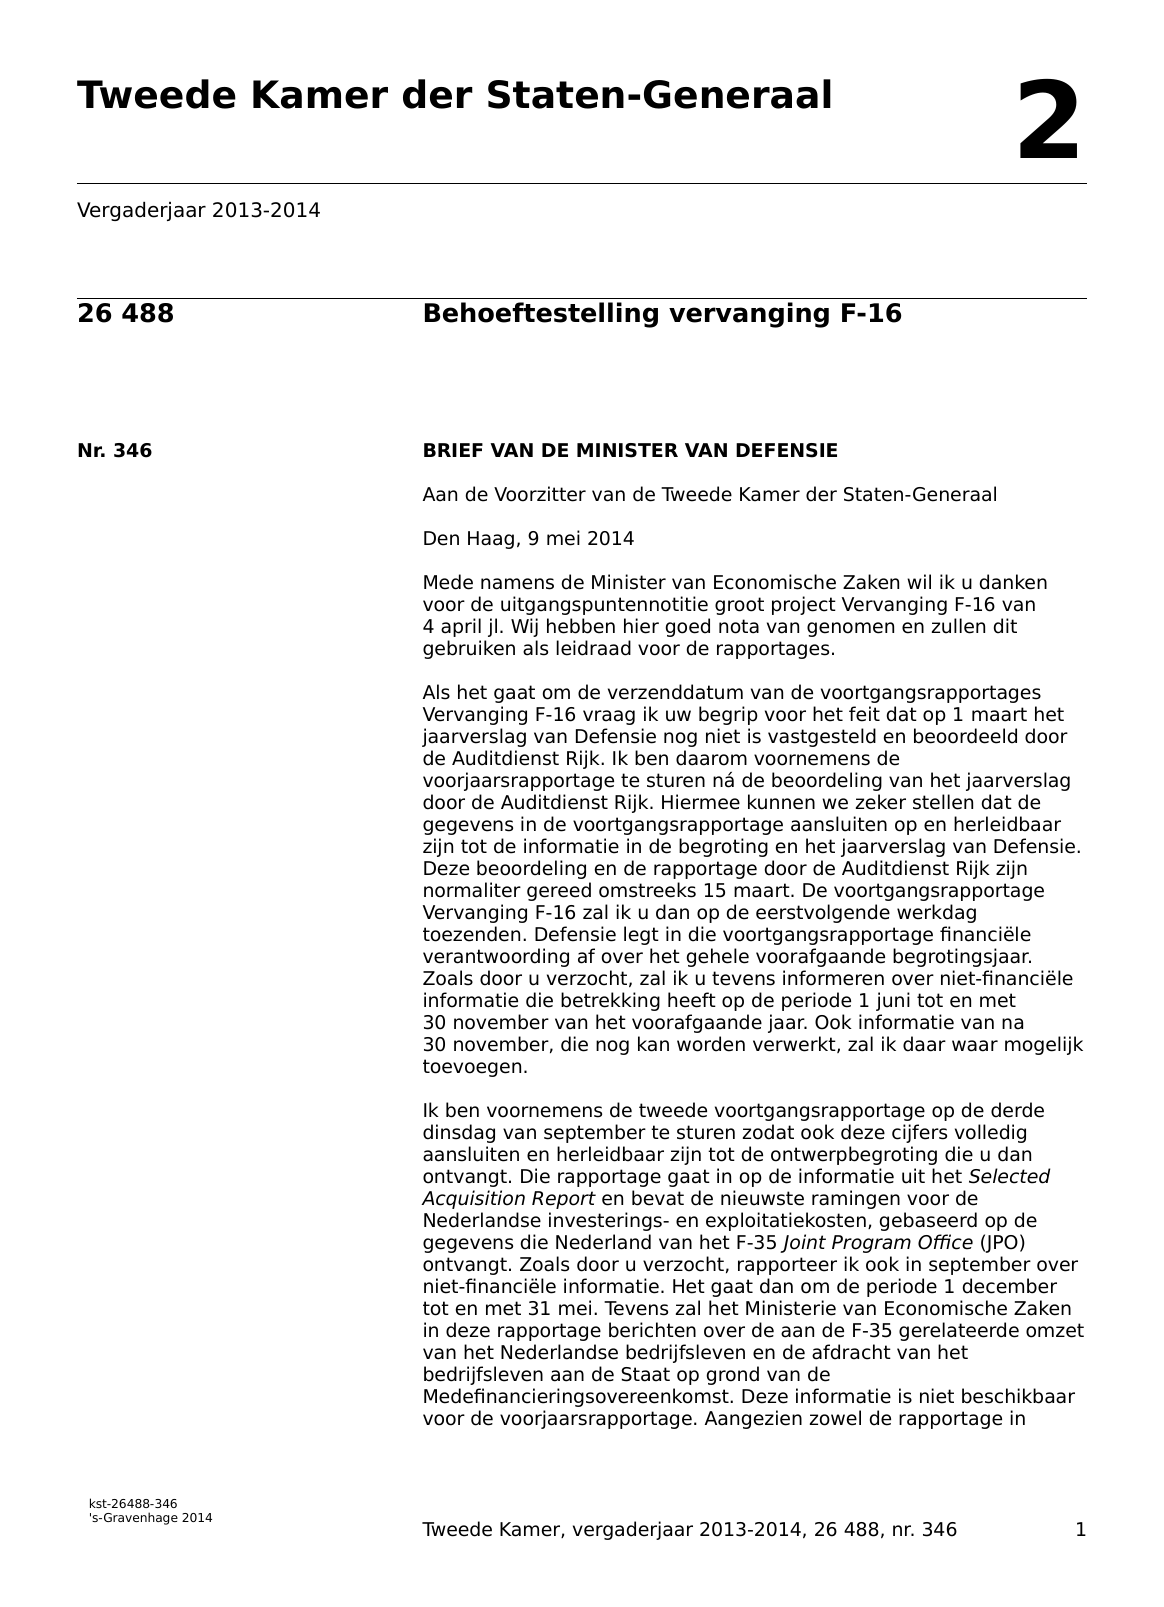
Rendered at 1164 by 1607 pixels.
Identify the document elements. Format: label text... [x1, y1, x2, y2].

text Aan de Voorzitter van de Tweede Kamer der Staten-Generaal [422, 484, 1087, 506]
text Als het gaat om de verzenddatum van de voortgangsrapportages Vervanging F-16 vraag ik uw begrip voor het feit dat op 1 maart het jaarverslag van Defensie nog niet is vastgesteld en beoordeeld door de Auditdienst Rijk. Ik ben daarom voornemens de voorjaarsrapportage te sturen ná de beoordeling van het jaarverslag door de Auditdienst Rijk. Hiermee kunnen we zeker stellen dat de gegevens in de voortgangsrapportage aansluiten op en herleidbaar zijn tot de informatie in de begroting en het jaarverslag van Defensie. Deze beoordeling en de rapportage door de Auditdienst Rijk zijn normaliter gereed omstreeks 15 maart. De voortgangsrapportage Vervanging F-16 zal ik u dan op de eerstvolgende werkdag toezenden. Defensie legt in die voortgangsrapportage financiële verantwoording af over het gehele voorafgaande begrotingsjaar. Zoals door u verzocht, zal ik u tevens informeren over niet-financiële informatie die betrekking heeft op de periode 1 juni tot en met 30 november van het voorafgaande jaar. Ook informatie van na 30 november, die nog kan worden verwerkt, zal ik daar waar mogelijk toevoegen. [422, 682, 1087, 1078]
table_cell Vergaderjaar 2013-2014 [77, 184, 1087, 298]
text kst-26488-346 [88, 1497, 323, 1511]
table_header 2 [886, 59, 1087, 183]
text Ik ben voornemens de tweede voortgangsrapportage op de derde dinsdag van september te sturen zodat ook deze cijfers volledig aansluiten en herleidbaar zijn tot de ontwerpbegroting die u dan ontvangt. Die rapportage gaat in op de informatie uit het Selected Acquisition Report en bevat de nieuwste ramingen voor de Nederlandse investerings- en exploitatiekosten, gebaseerd op de gegevens die Nederland van het F-35 Joint Program Office (JPO) ontvangt. Zoals door u verzocht, rapporteer ik ook in september over niet-financiële informatie. Het gaat dan om de periode 1 december tot en met 31 mei. Tevens zal het Ministerie van Economische Zaken in deze rapportage berichten over de aan de F-35 gerelateerde omzet van het Nederlandse bedrijfsleven en de afdracht van het bedrijfsleven aan de Staat op grond van de Medefinancieringsovereenkomst. Deze informatie is niet beschikbaar voor de voorjaarsrapportage. Aangezien zowel de rapportage in [422, 1100, 1087, 1430]
subtitle Nr. 346 BRIEF VAN DE MINISTER VAN DEFENSIE [77, 440, 1087, 462]
text Den Haag, 9 mei 2014 [422, 528, 1087, 550]
text Mede namens de Minister van Economische Zaken wil ik u danken voor de uitgangspuntennotitie groot project Vervanging F-16 van 4 april jl. Wij hebben hier goed nota van genomen en zullen dit gebruiken als leidraad voor de rapportages. [422, 572, 1087, 660]
subtitle 26 488 Behoeftestelling vervanging F-16 [77, 299, 1087, 329]
table_header Tweede Kamer der Staten-Generaal [77, 59, 886, 183]
text 's-Gravenhage 2014 [88, 1511, 323, 1525]
